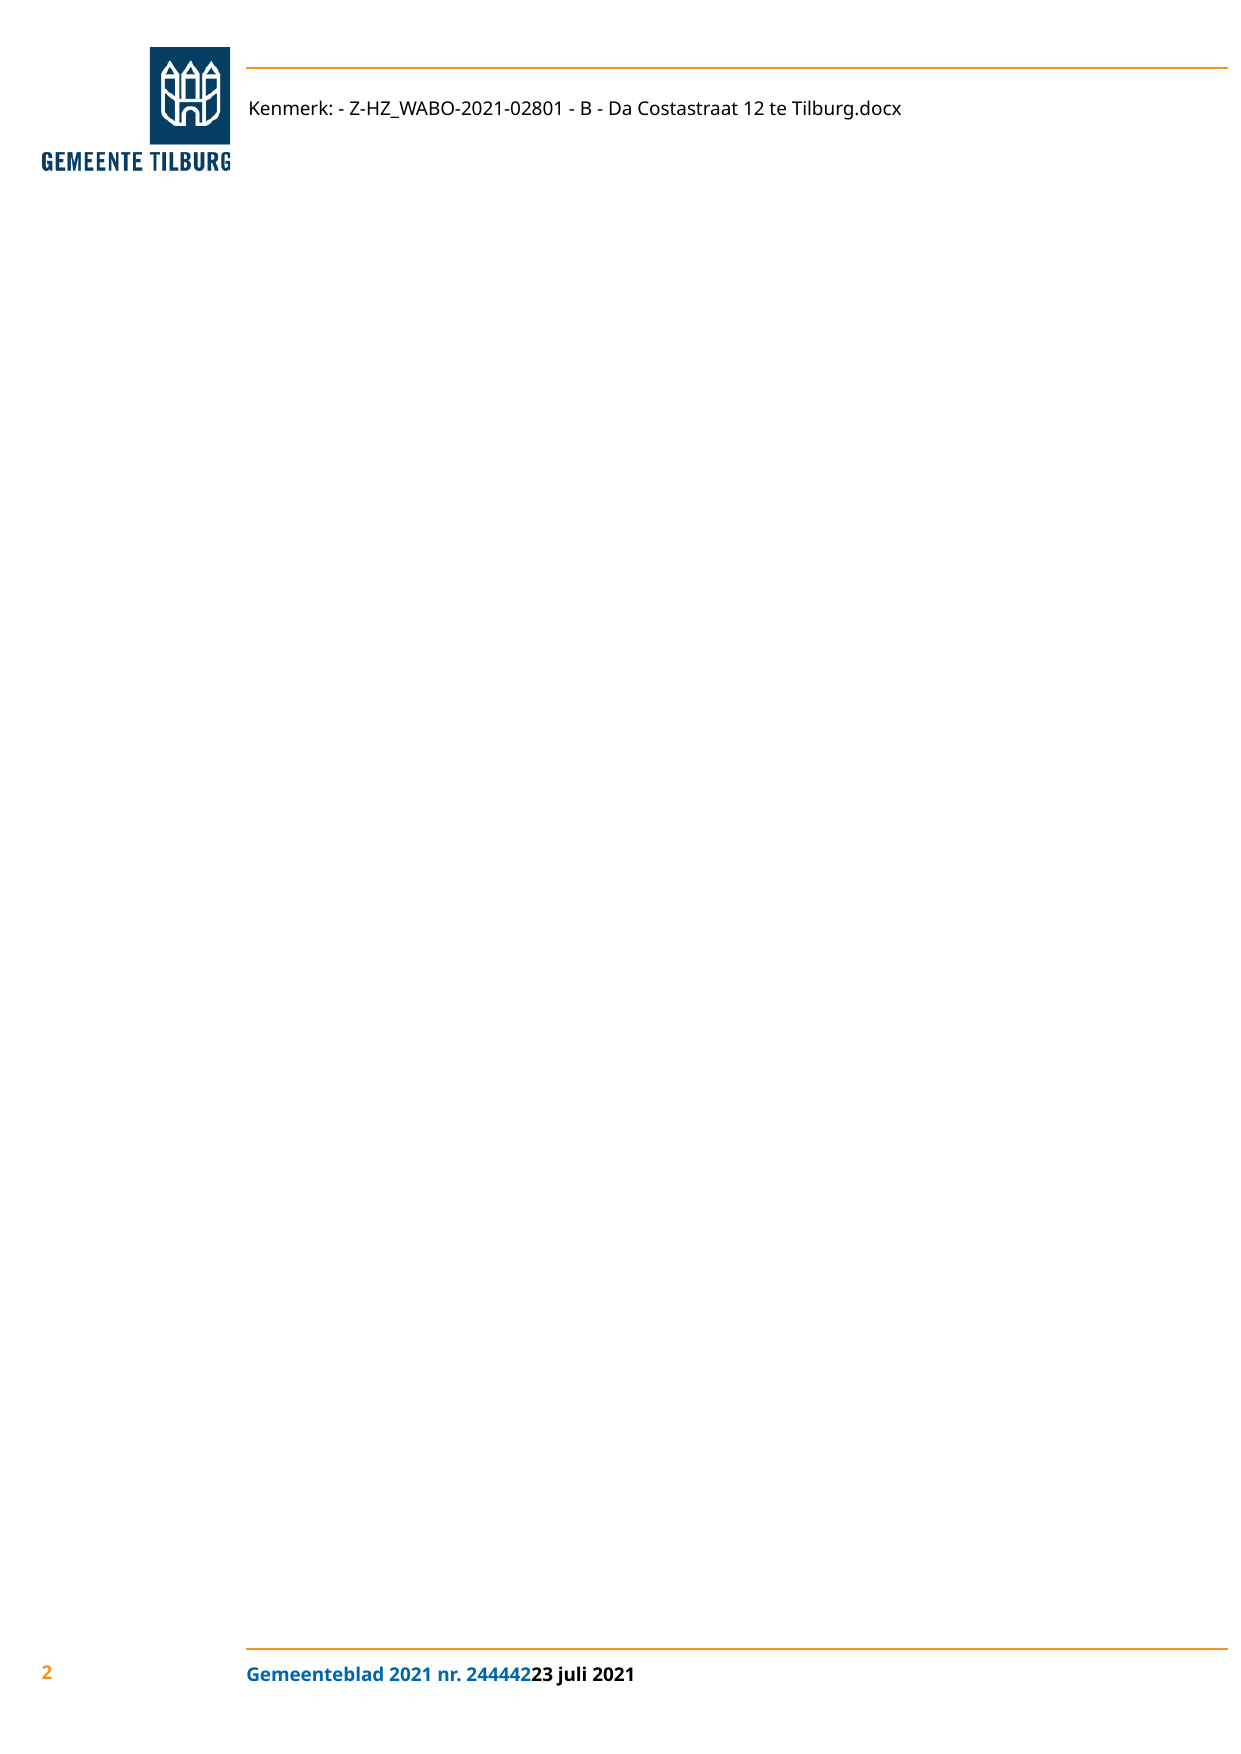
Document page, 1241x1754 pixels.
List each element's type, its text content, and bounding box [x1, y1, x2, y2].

text Kenmerk: - Z-HZ_WABO-2021-02801 - B - Da Costastraat 12 te Tilburg.docx [248, 95, 1152, 121]
picture [41, 47, 231, 172]
